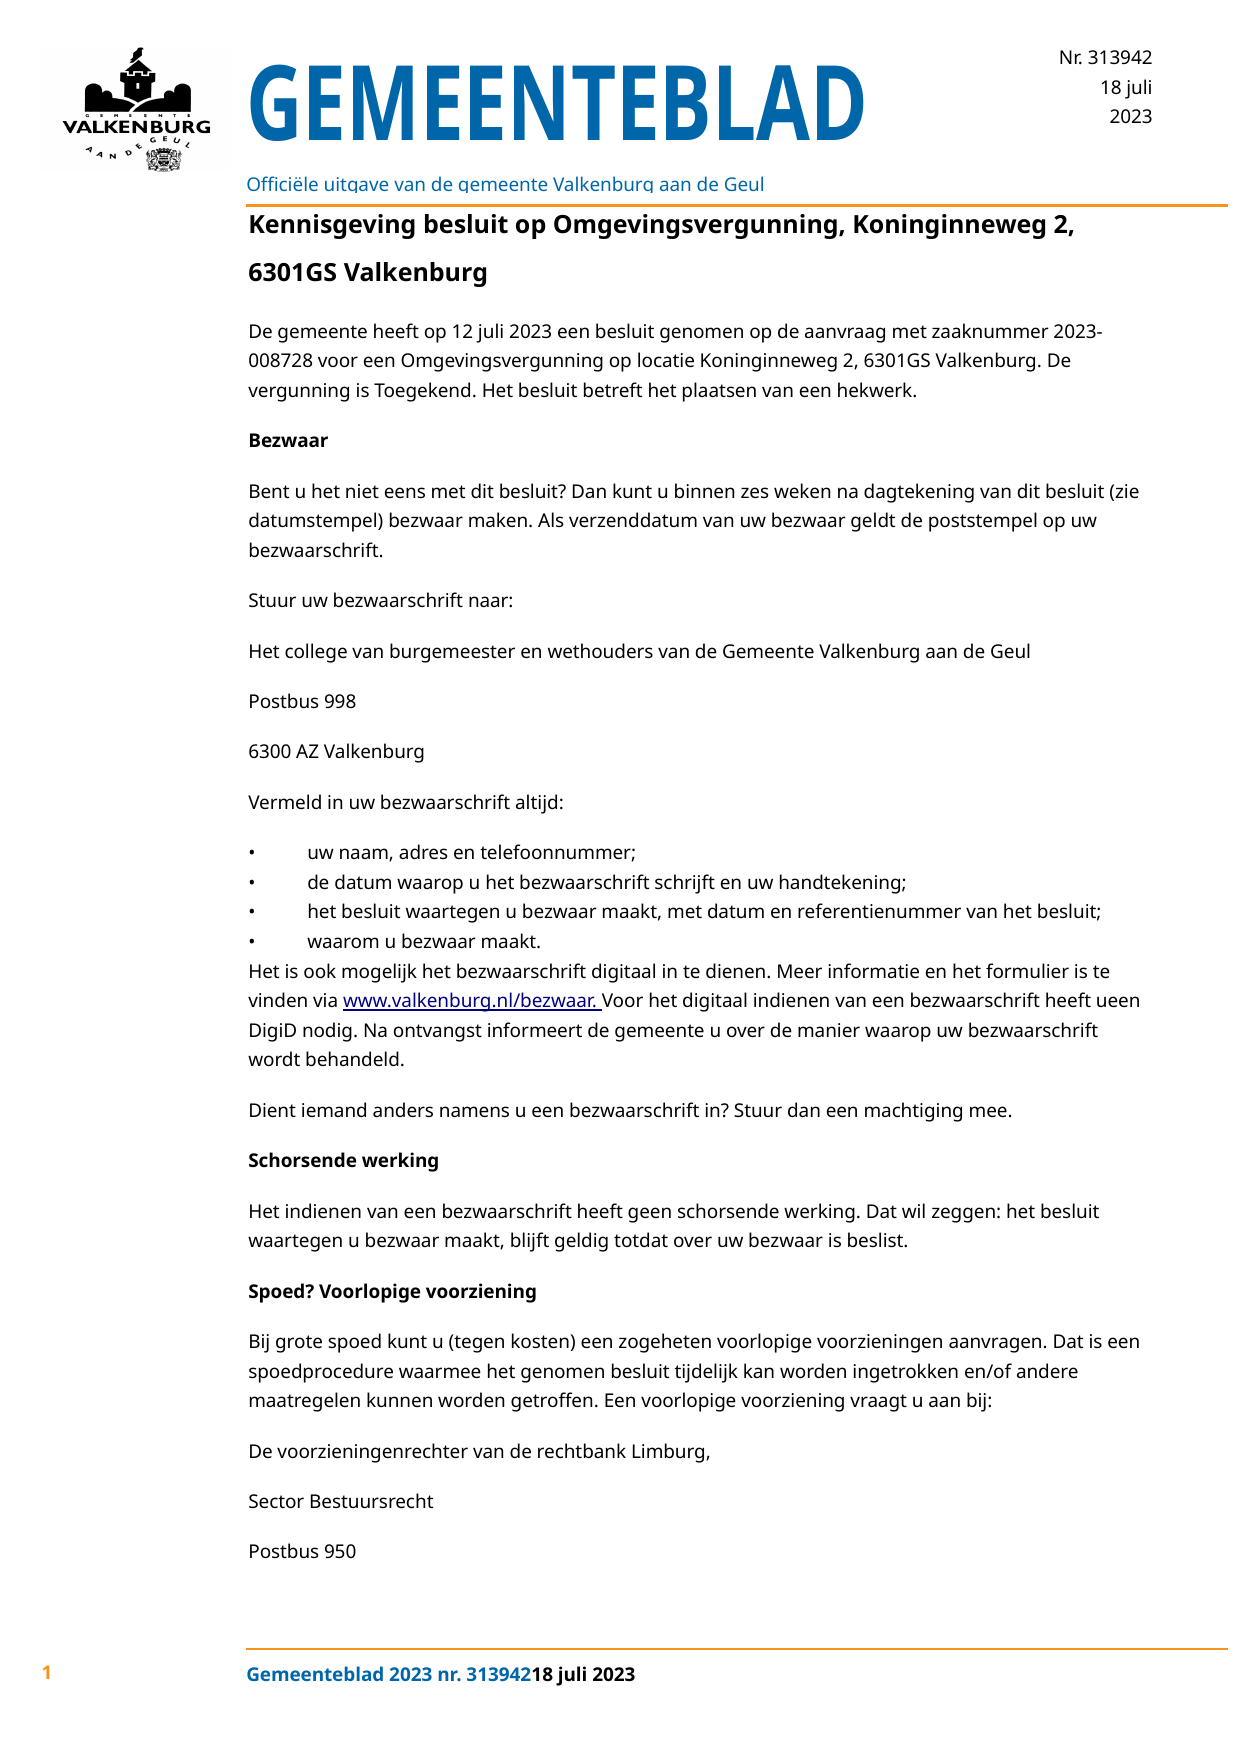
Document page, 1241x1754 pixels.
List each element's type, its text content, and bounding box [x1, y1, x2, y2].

text De voorzieningenrechter van de rechtbank Limburg, [248, 1438, 1152, 1464]
text Het indienen van een bezwaarschrift heeft geen schorsende werking. Dat wil zeggen: het besluit waartegen u bezwaar maakt, blijft geldig totdat over uw bezwaar is beslist. [248, 1198, 1152, 1253]
list uw naam, adres en telefoonnummer; [248, 839, 1152, 865]
text Sector Bestuursrecht [248, 1488, 1152, 1514]
list de datum waarop u het bezwaarschrift schrijft en uw handtekening; [248, 869, 1152, 895]
text Stuur uw bezwaarschrift naar: [248, 587, 1152, 613]
text De gemeente heeft op 12 juli 2023 een besluit genomen op de aanvraag met zaaknummer 2023-008728 voor een Omgevingsvergunning op locatie Koninginneweg 2, 6301GS Valkenburg. De vergunning is Toegekend. Het besluit betreft het plaatsen van een hekwerk. [248, 318, 1152, 403]
text Vermeld in uw bezwaarschrift altijd: [248, 789, 1152, 815]
text Spoed? Voorlopige voorziening [248, 1278, 1152, 1304]
text Het college van burgemeester en wethouders van de Gemeente Valkenburg aan de Geul [248, 638, 1152, 664]
text Postbus 998 [248, 688, 1152, 714]
text Bezwaar [248, 427, 1152, 453]
picture [41, 47, 231, 172]
text Dient iemand anders namens u een bezwaarschrift in? Stuur dan een machtiging mee. [248, 1097, 1152, 1123]
text Het is ook mogelijk het bezwaarschrift digitaal in te dienen. Meer informatie en het formulier is te vinden via www.valkenburg.nl/bezwaar. Voor het digitaal indienen van een bezwaarschrift heeft ueen DigiD nodig. Na ontvangst informeert de gemeente u over de manier waarop uw bezwaarschrift wordt behandeld. [248, 958, 1152, 1072]
list waarom u bezwaar maakt. [248, 928, 1152, 954]
text Postbus 950 [248, 1539, 1152, 1564]
list het besluit waartegen u bezwaar maakt, met datum en referentienummer van het besluit; [248, 899, 1152, 924]
text Bij grote spoed kunt u (tegen kosten) een zogeheten voorlopige voorzieningen aanvragen. Dat is een spoedprocedure waarmee het genomen besluit tijdelijk kan worden ingetrokken en/of andere maatregelen kunnen worden getroffen. Een voorlopige voorziening vraagt u aan bij: [248, 1328, 1152, 1413]
text 6300 AZ Valkenburg [248, 739, 1152, 764]
text Schorsende werking [248, 1147, 1152, 1173]
text Bent u het niet eens met dit besluit? Dan kunt u binnen zes weken na dagtekening van dit besluit (zie datumstempel) bezwaar maken. Als verzenddatum van uw bezwaar geldt de poststempel op uw bezwaarschrift. [248, 478, 1152, 563]
text Kennisgeving besluit op Omgevingsvergunning, Koninginneweg 2, 6301GS Valkenburg [248, 207, 1152, 288]
